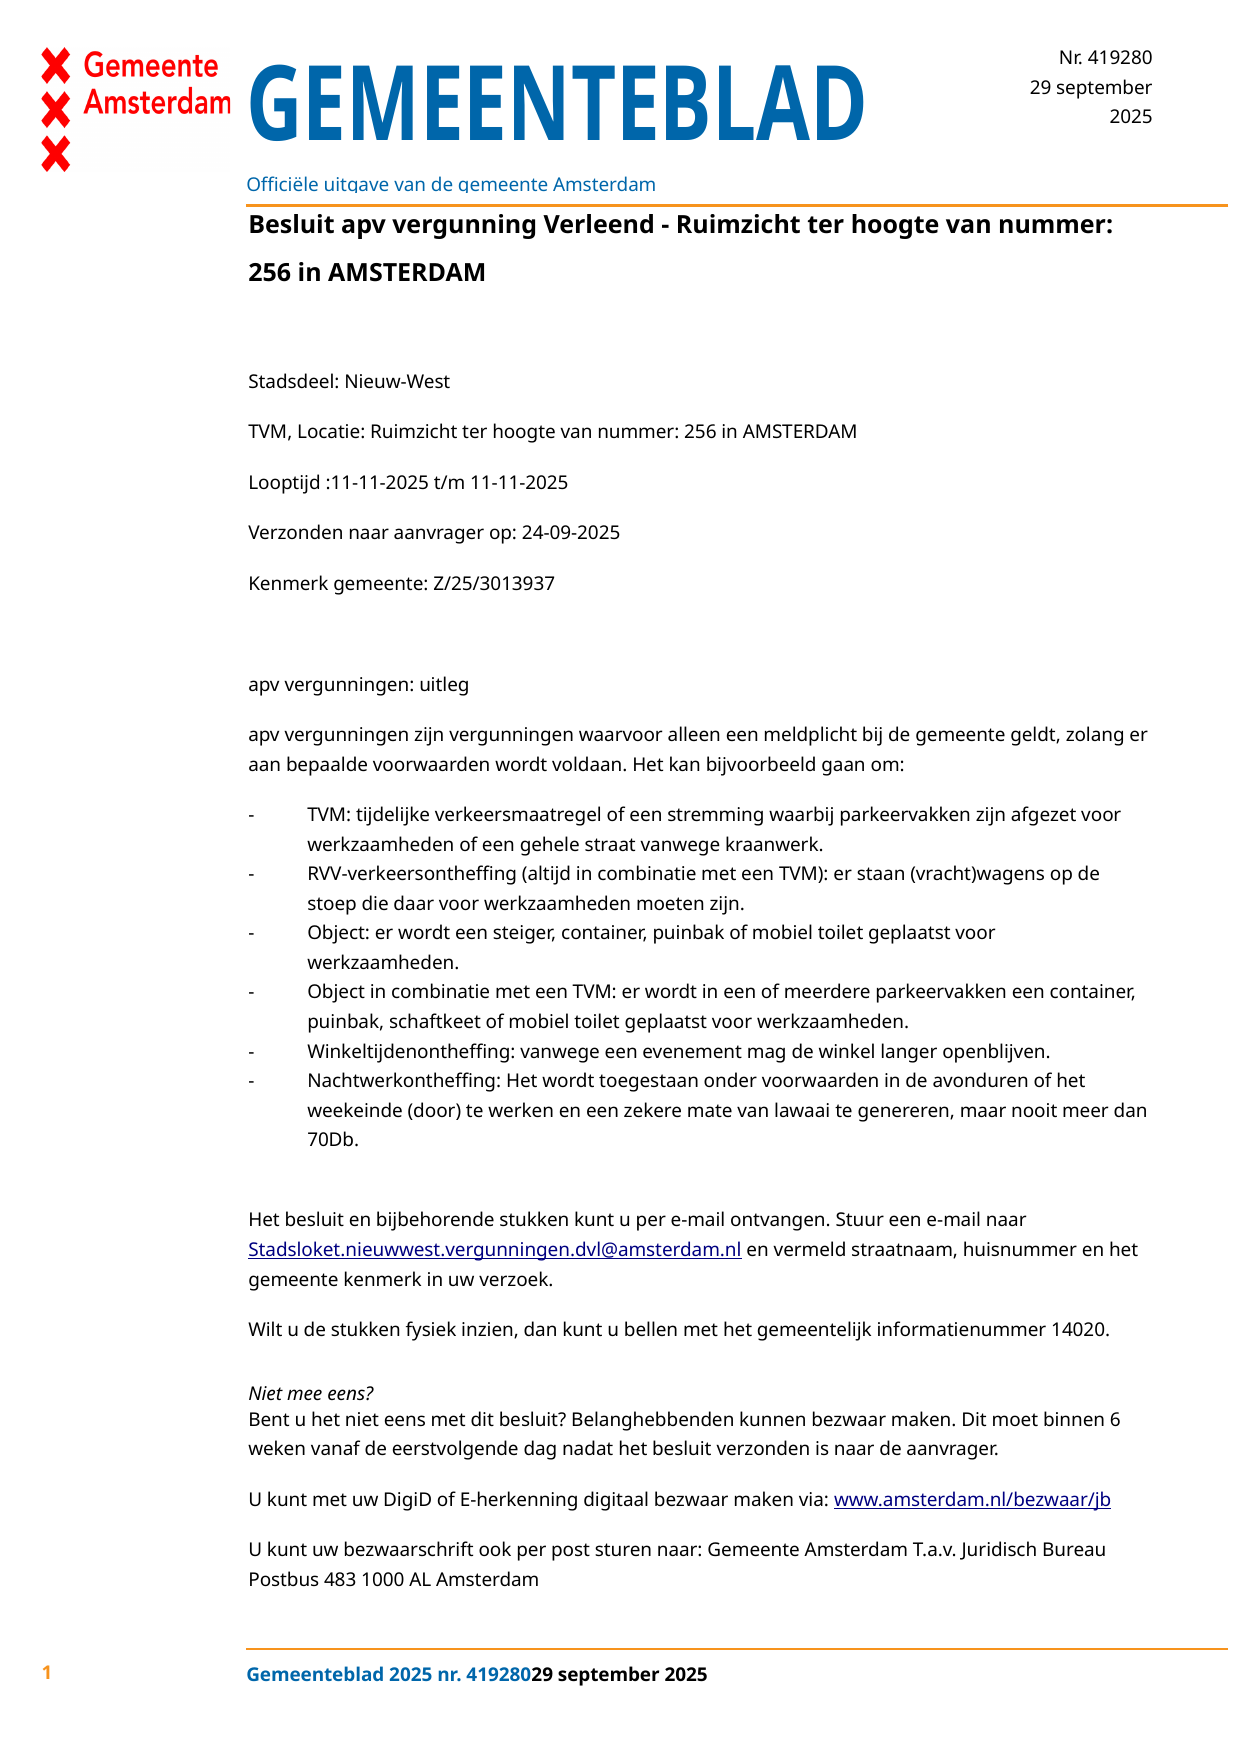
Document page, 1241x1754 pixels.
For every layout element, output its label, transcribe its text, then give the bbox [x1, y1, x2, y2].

text U kunt uw bezwaarschrift ook per post sturen naar: Gemeente Amsterdam T.a.v. Juridisch Bureau Postbus 483 1000 AL Amsterdam [248, 1536, 1152, 1592]
text Besluit apv vergunning Verleend - Ruimzicht ter hoogte van nummer: 256 in AMSTERDAM [248, 207, 1152, 288]
picture [41, 47, 231, 172]
text Niet mee eens? [248, 1380, 1152, 1406]
text U kunt met uw DigiD of E-herkenning digitaal bezwaar maken via: www.amsterdam.nl/bezwaar/jb [248, 1486, 1152, 1512]
text Verzonden naar aanvrager op: 24-09-2025 [248, 519, 1152, 545]
list TVM: tijdelijke verkeersmaatregel of een stremming waarbij parkeervakken zijn afgezet voor werkzaamheden of een gehele straat vanwege kraanwerk. [248, 801, 1152, 857]
text TVM, Locatie: Ruimzicht ter hoogte van nummer: 256 in AMSTERDAM [248, 419, 1152, 444]
text Stadsdeel: Nieuw-West [248, 368, 1152, 394]
text Wilt u de stukken fysiek inzien, dan kunt u bellen met het gemeentelijk informatienummer 14020. [248, 1316, 1152, 1342]
list Object: er wordt een steiger, container, puinbak of mobiel toilet geplaatst voor werkzaamheden. [248, 919, 1152, 975]
text Het besluit en bijbehorende stukken kunt u per e-mail ontvangen. Stuur een e-mail naar Stadsloket.nieuwwest.vergunningen.dvl@amsterdam.nl en vermeld straatnaam, huisnummer en het gemeente kenmerk in uw verzoek. [248, 1207, 1152, 1292]
text Kenmerk gemeente: Z/25/3013937 [248, 570, 1152, 596]
text Bent u het niet eens met dit besluit? Belanghebbenden kunnen bezwaar maken. Dit moet binnen 6 weken vanaf de eerstvolgende dag nadat het besluit verzonden is naar de aanvrager. [248, 1406, 1152, 1461]
text apv vergunningen zijn vergunningen waarvoor alleen een meldplicht bij de gemeente geldt, zolang er aan bepaalde voorwaarden wordt voldaan. Het kan bijvoorbeeld gaan om: [248, 721, 1152, 777]
list Nachtwerkontheffing: Het wordt toegestaan onder voorwaarden in de avonduren of het weekeinde (door) te werken en een zekere mate van lawaai te genereren, maar nooit meer dan 70Db. [248, 1067, 1152, 1152]
text Looptijd :11-11-2025 t/m 11-11-2025 [248, 469, 1152, 495]
list Object in combinatie met een TVM: er wordt in een of meerdere parkeervakken een container, puinbak, schaftkeet of mobiel toilet geplaatst voor werkzaamheden. [248, 979, 1152, 1034]
list RVV-verkeersontheffing (altijd in combinatie met een TVM): er staan (vracht)wagens op de stoep die daar voor werkzaamheden moeten zijn. [248, 860, 1152, 916]
list Winkeltijdenontheffing: vanwege een evenement mag de winkel langer openblijven. [248, 1038, 1152, 1064]
text apv vergunningen: uitleg [248, 671, 1152, 697]
